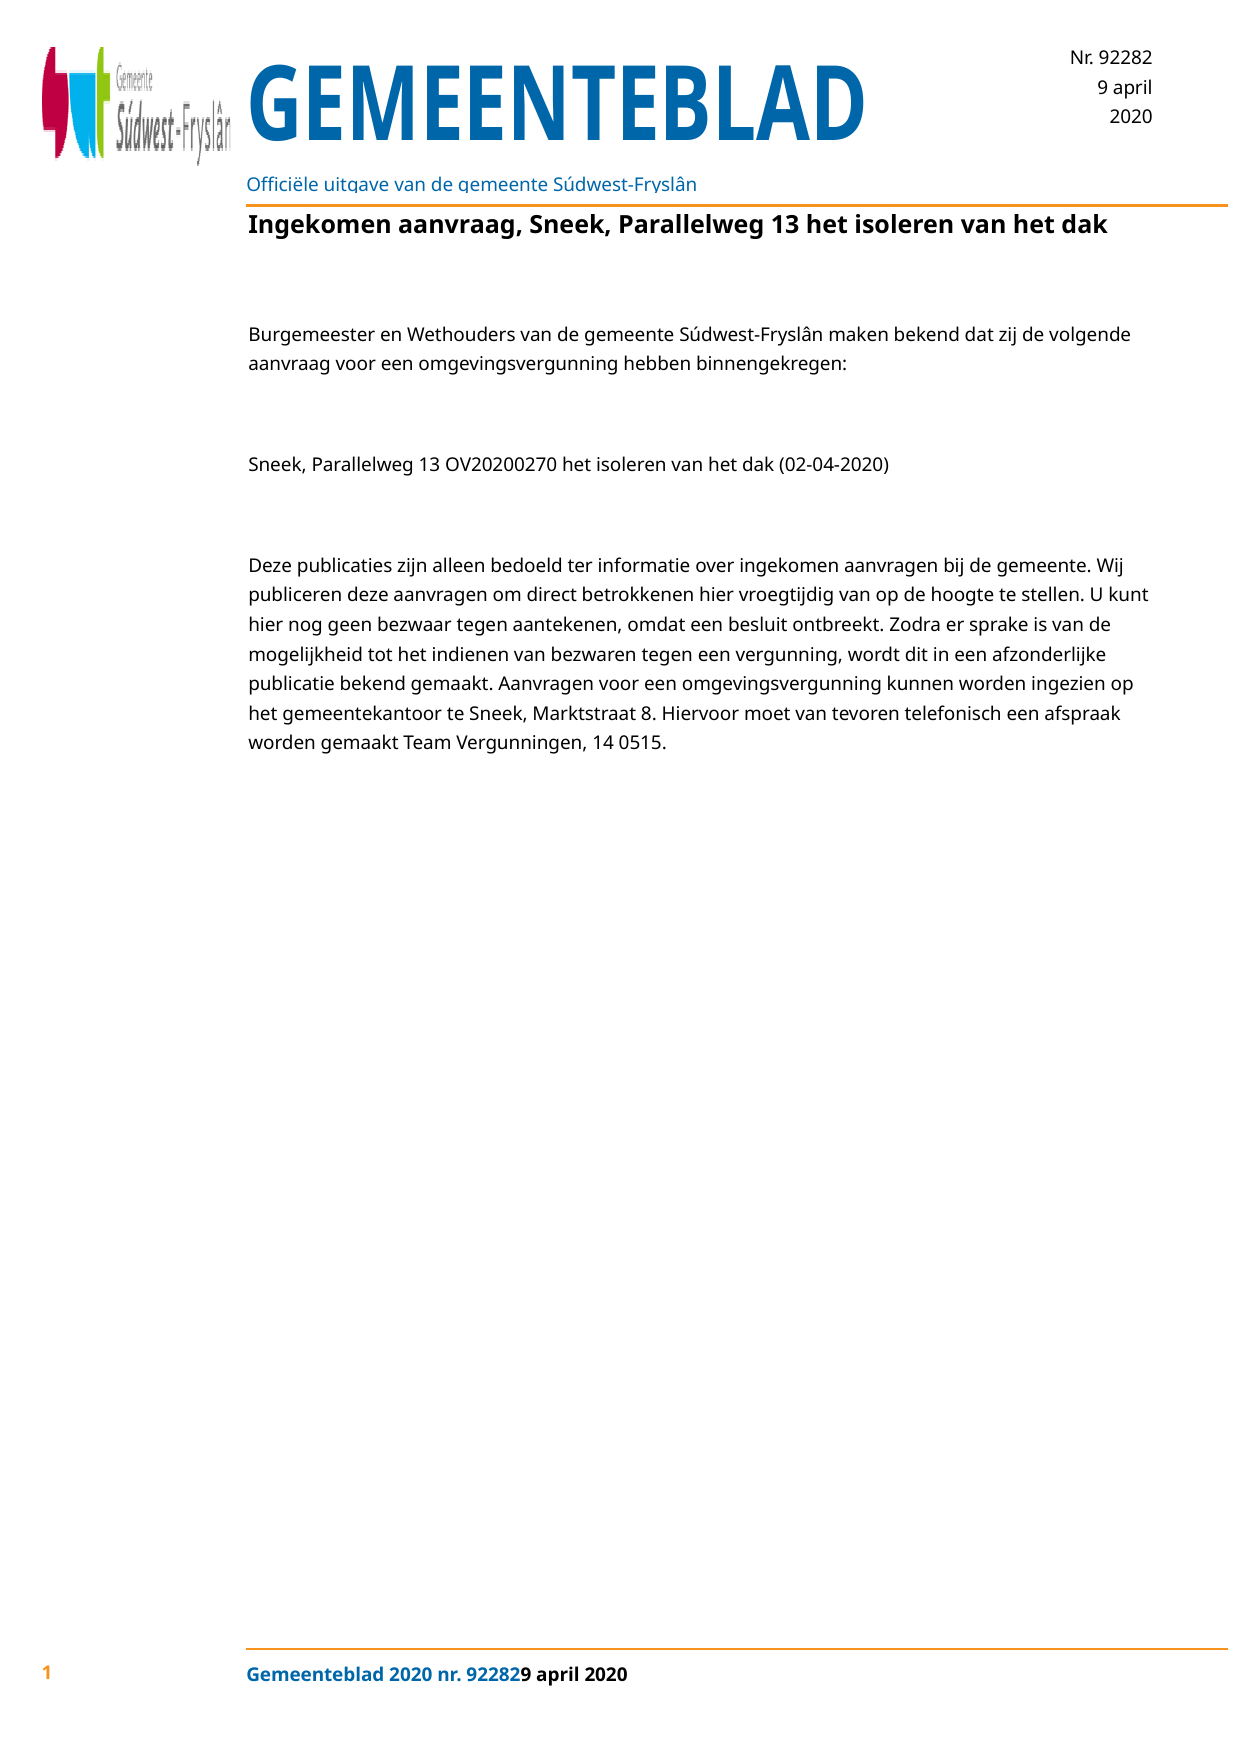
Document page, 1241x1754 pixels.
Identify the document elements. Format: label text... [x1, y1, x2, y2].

text Sneek, Parallelweg 13 OV20200270 het isoleren van het dak (02-04-2020) [248, 451, 1152, 477]
picture [41, 47, 231, 172]
text Deze publicaties zijn alleen bedoeld ter informatie over ingekomen aanvragen bij de gemeente. Wij publiceren deze aanvragen om direct betrokkenen hier vroegtijdig van op de hoogte te stellen. U kunt hier nog geen bezwaar tegen aantekenen, omdat een besluit ontbreekt. Zodra er sprake is van de mogelijkheid tot het indienen van bezwaren tegen een vergunning, wordt dit in een afzonderlijke publicatie bekend gemaakt. Aanvragen voor een omgevingsvergunning kunnen worden ingezien op het gemeentekantoor te Sneek, Marktstraat 8. Hiervoor moet van tevoren telefonisch een afspraak worden gemaakt Team Vergunningen, 14 0515. [248, 552, 1152, 755]
text Burgemeester en Wethouders van de gemeente Súdwest-Fryslân maken bekend dat zij de volgende aanvraag voor een omgevingsvergunning hebben binnengekregen: [248, 321, 1152, 376]
text Ingekomen aanvraag, Sneek, Parallelweg 13 het isoleren van het dak [248, 207, 1152, 241]
